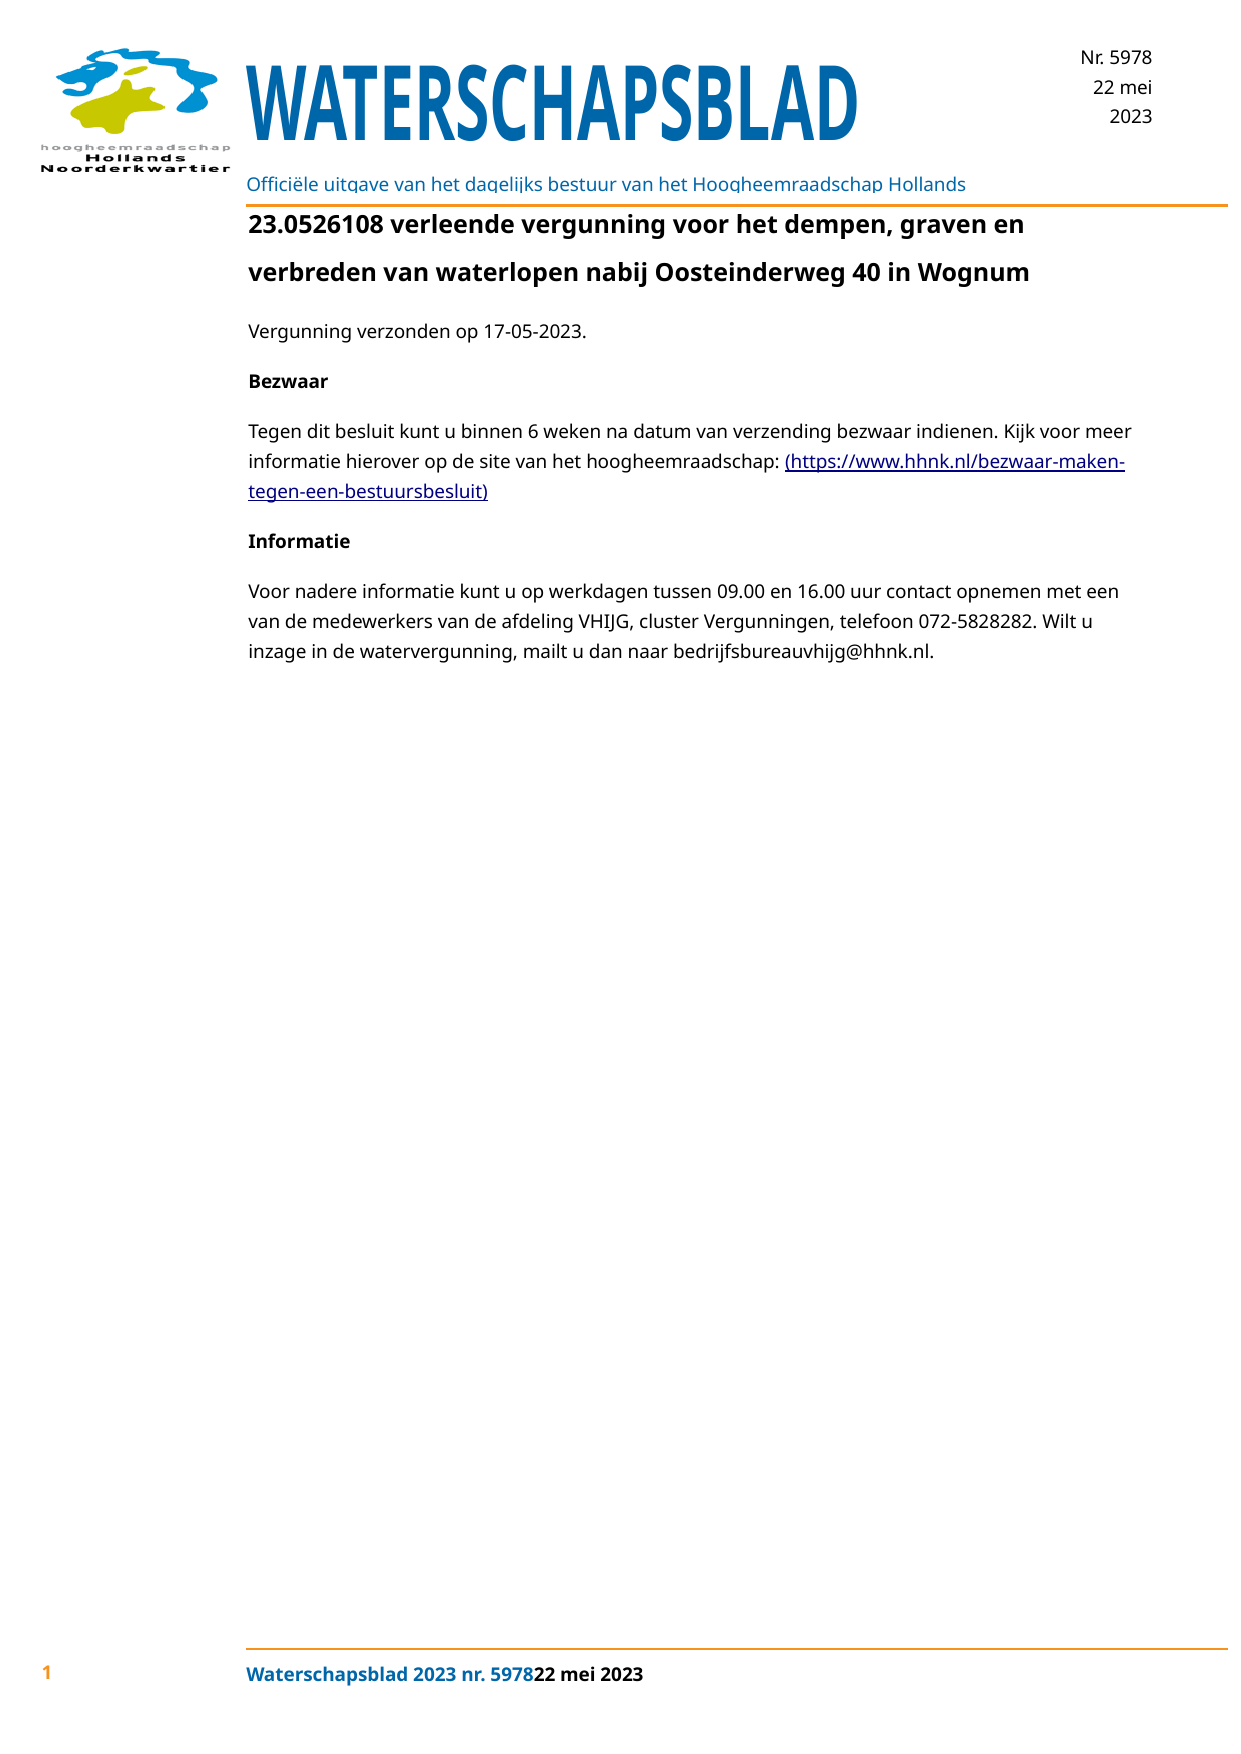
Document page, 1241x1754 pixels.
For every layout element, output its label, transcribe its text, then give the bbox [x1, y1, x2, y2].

picture [41, 47, 231, 172]
text Bezwaar [248, 368, 1152, 394]
text Tegen dit besluit kunt u binnen 6 weken na datum van verzending bezwaar indienen. Kijk voor meer informatie hierover op de site van het hoogheemraadschap: (https://www.hhnk.nl/bezwaar-maken-tegen-een-bestuursbesluit) [248, 419, 1152, 504]
text Informatie [248, 528, 1152, 554]
text Voor nadere informatie kunt u op werkdagen tussen 09.00 en 16.00 uur contact opnemen met een van de medewerkers van de afdeling VHIJG, cluster Vergunningen, telefoon 072-5828282. Wilt u inzage in de watervergunning, mailt u dan naar bedrijfsbureauvhijg@hhnk.nl. [248, 579, 1152, 664]
text 23.0526108 verleende vergunning voor het dempen, graven en verbreden van waterlopen nabij Oosteinderweg 40 in Wognum [248, 207, 1152, 288]
text Vergunning verzonden op 17-05-2023. [248, 318, 1152, 344]
